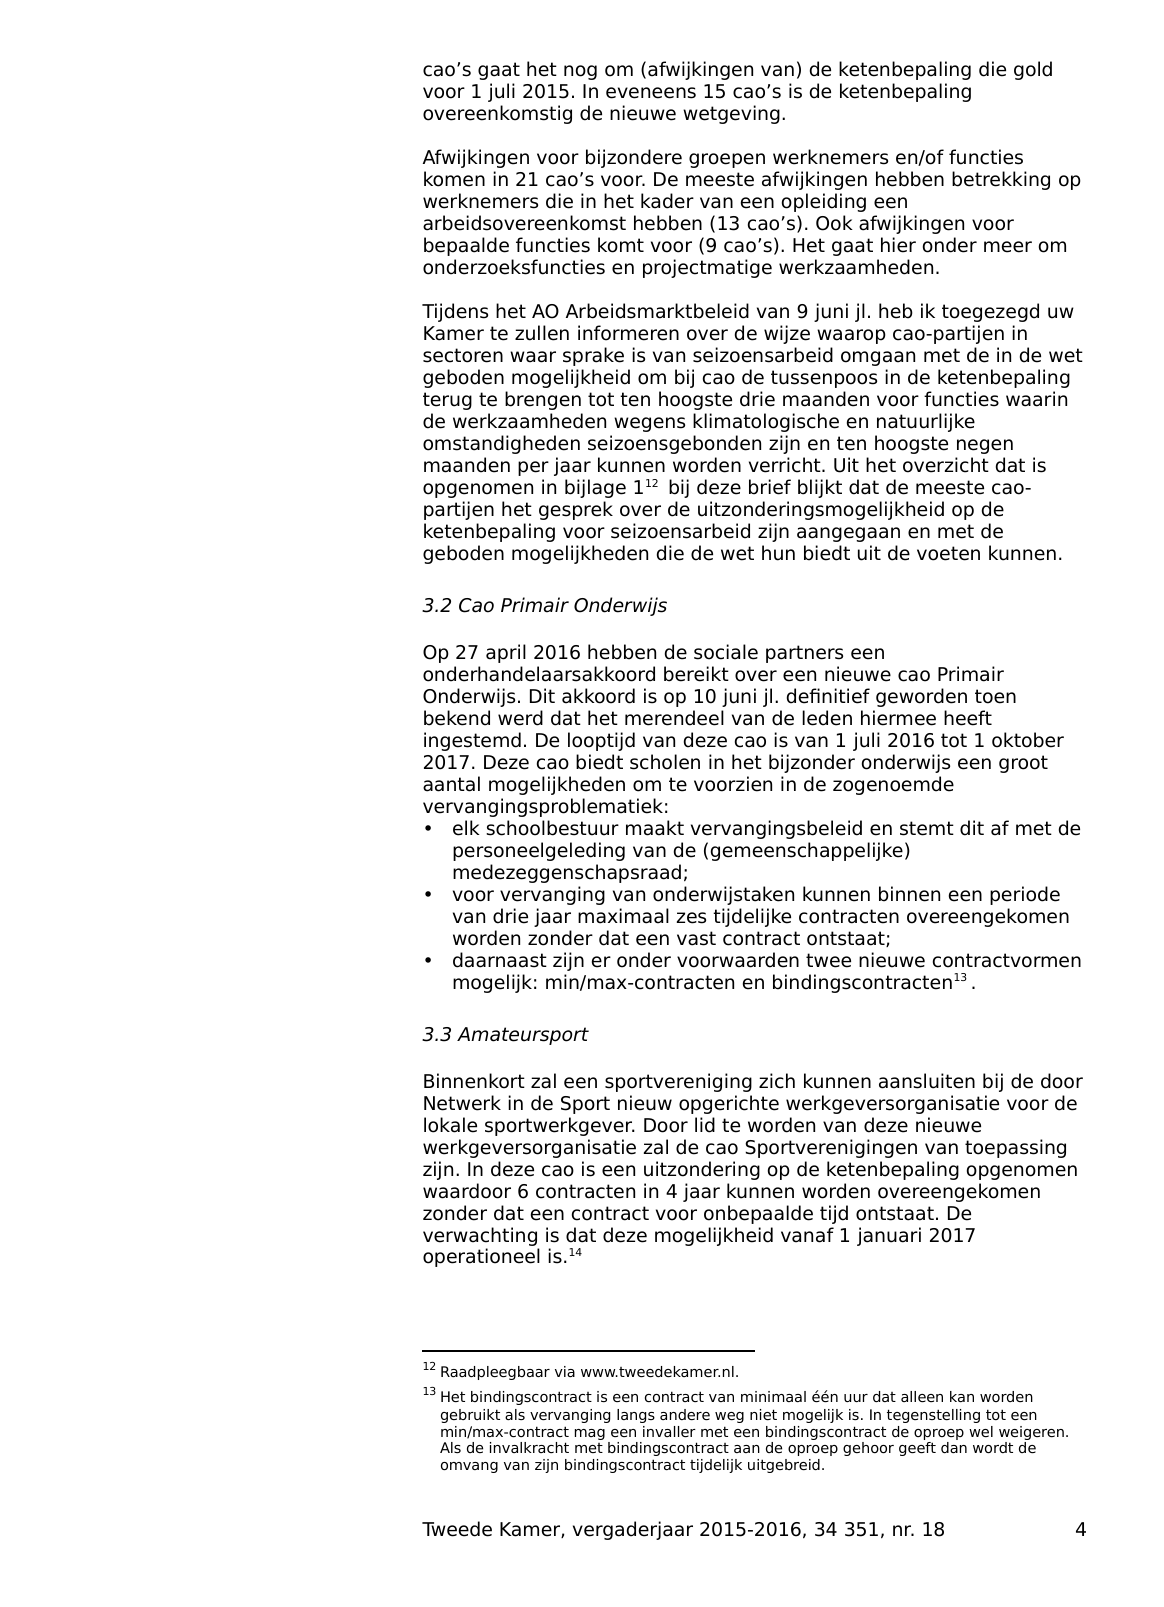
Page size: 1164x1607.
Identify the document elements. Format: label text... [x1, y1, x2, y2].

text Binnenkort zal een sportvereniging zich kunnen aansluiten bij de door Netwerk in de Sport nieuw opgerichte werkgeversorganisatie voor de lokale sportwerkgever. Door lid te worden van deze nieuwe werkgeversorganisatie zal de cao Sportverenigingen van toepassing zijn. In deze cao is een uitzondering op de ketenbepaling opgenomen waardoor 6 contracten in 4 jaar kunnen worden overeengekomen zonder dat een contract voor onbepaalde tijd ontstaat. De verwachting is dat deze mogelijkheid vanaf 1 januari 2017 operationeel is. [422, 1071, 1087, 1268]
text Afwijkingen voor bijzondere groepen werknemers en/of functies komen in 21 cao’s voor. De meeste afwijkingen hebben betrekking op werknemers die in het kader van een opleiding een arbeidsovereenkomst hebben (13 cao’s). Ook afwijkingen voor bepaalde functies komt voor (9 cao’s). Het gaat hier onder meer om onderzoeksfuncties en projectmatige werkzaamheden. [422, 147, 1087, 279]
subtitle 3.2 Cao Primair Onderwijs [422, 595, 1087, 617]
text • daarnaast zijn er onder voorwaarden twee nieuwe contractvormen mogelijk: min/max-contracten en bindingscontracten. [422, 950, 1087, 994]
text Het bindingscontract is een contract van minimaal één uur dat alleen kan worden gebruikt als vervanging langs andere weg niet mogelijk is. In tegenstelling tot een min/max-contract mag een invaller met een bindingscontract de oproep wel weigeren. Als de invalkracht met bindingscontract aan de oproep gehoor geeft dan wordt de omvang van zijn bindingscontract tijdelijk uitgebreid. [422, 1385, 1087, 1474]
text • voor vervanging van onderwijstaken kunnen binnen een periode van drie jaar maximaal zes tijdelijke contracten overeengekomen worden zonder dat een vast contract ontstaat; [422, 884, 1087, 950]
subtitle 3.3 Amateursport [422, 1024, 1087, 1046]
text Tijdens het AO Arbeidsmarktbeleid van 9 juni jl. heb ik toegezegd uw Kamer te zullen informeren over de wijze waarop cao-partijen in sectoren waar sprake is van seizoensarbeid omgaan met de in de wet geboden mogelijkheid om bij cao de tussenpoos in de ketenbepaling terug te brengen tot ten hoogste drie maanden voor functies waarin de werkzaamheden wegens klimatologische en natuurlijke omstandigheden seizoensgebonden zijn en ten hoogste negen maanden per jaar kunnen worden verricht. Uit het overzicht dat is opgenomen in bijlage 1 bij deze brief blijkt dat de meeste cao-partijen het gesprek over de uitzonderingsmogelijkheid op de ketenbepaling voor seizoensarbeid zijn aangegaan en met de geboden mogelijkheden die de wet hun biedt uit de voeten kunnen. [422, 301, 1087, 565]
text Raadpleegbaar via www.tweedekamer.nl. [422, 1360, 1087, 1382]
text Op 27 april 2016 hebben de sociale partners een onderhandelaarsakkoord bereikt over een nieuwe cao Primair Onderwijs. Dit akkoord is op 10 juni jl. definitief geworden toen bekend werd dat het merendeel van de leden hiermee heeft ingestemd. De looptijd van deze cao is van 1 juli 2016 tot 1 oktober 2017. Deze cao biedt scholen in het bijzonder onderwijs een groot aantal mogelijkheden om te voorzien in de zogenoemde vervangingsproblematiek: [422, 642, 1087, 818]
text cao’s gaat het nog om (afwijkingen van) de ketenbepaling die gold voor 1 juli 2015. In eveneens 15 cao’s is de ketenbepaling overeenkomstig de nieuwe wetgeving. [422, 59, 1087, 125]
text • elk schoolbestuur maakt vervangingsbeleid en stemt dit af met de personeelgeleding van de (gemeenschappelijke) medezeggenschapsraad; [422, 818, 1087, 884]
